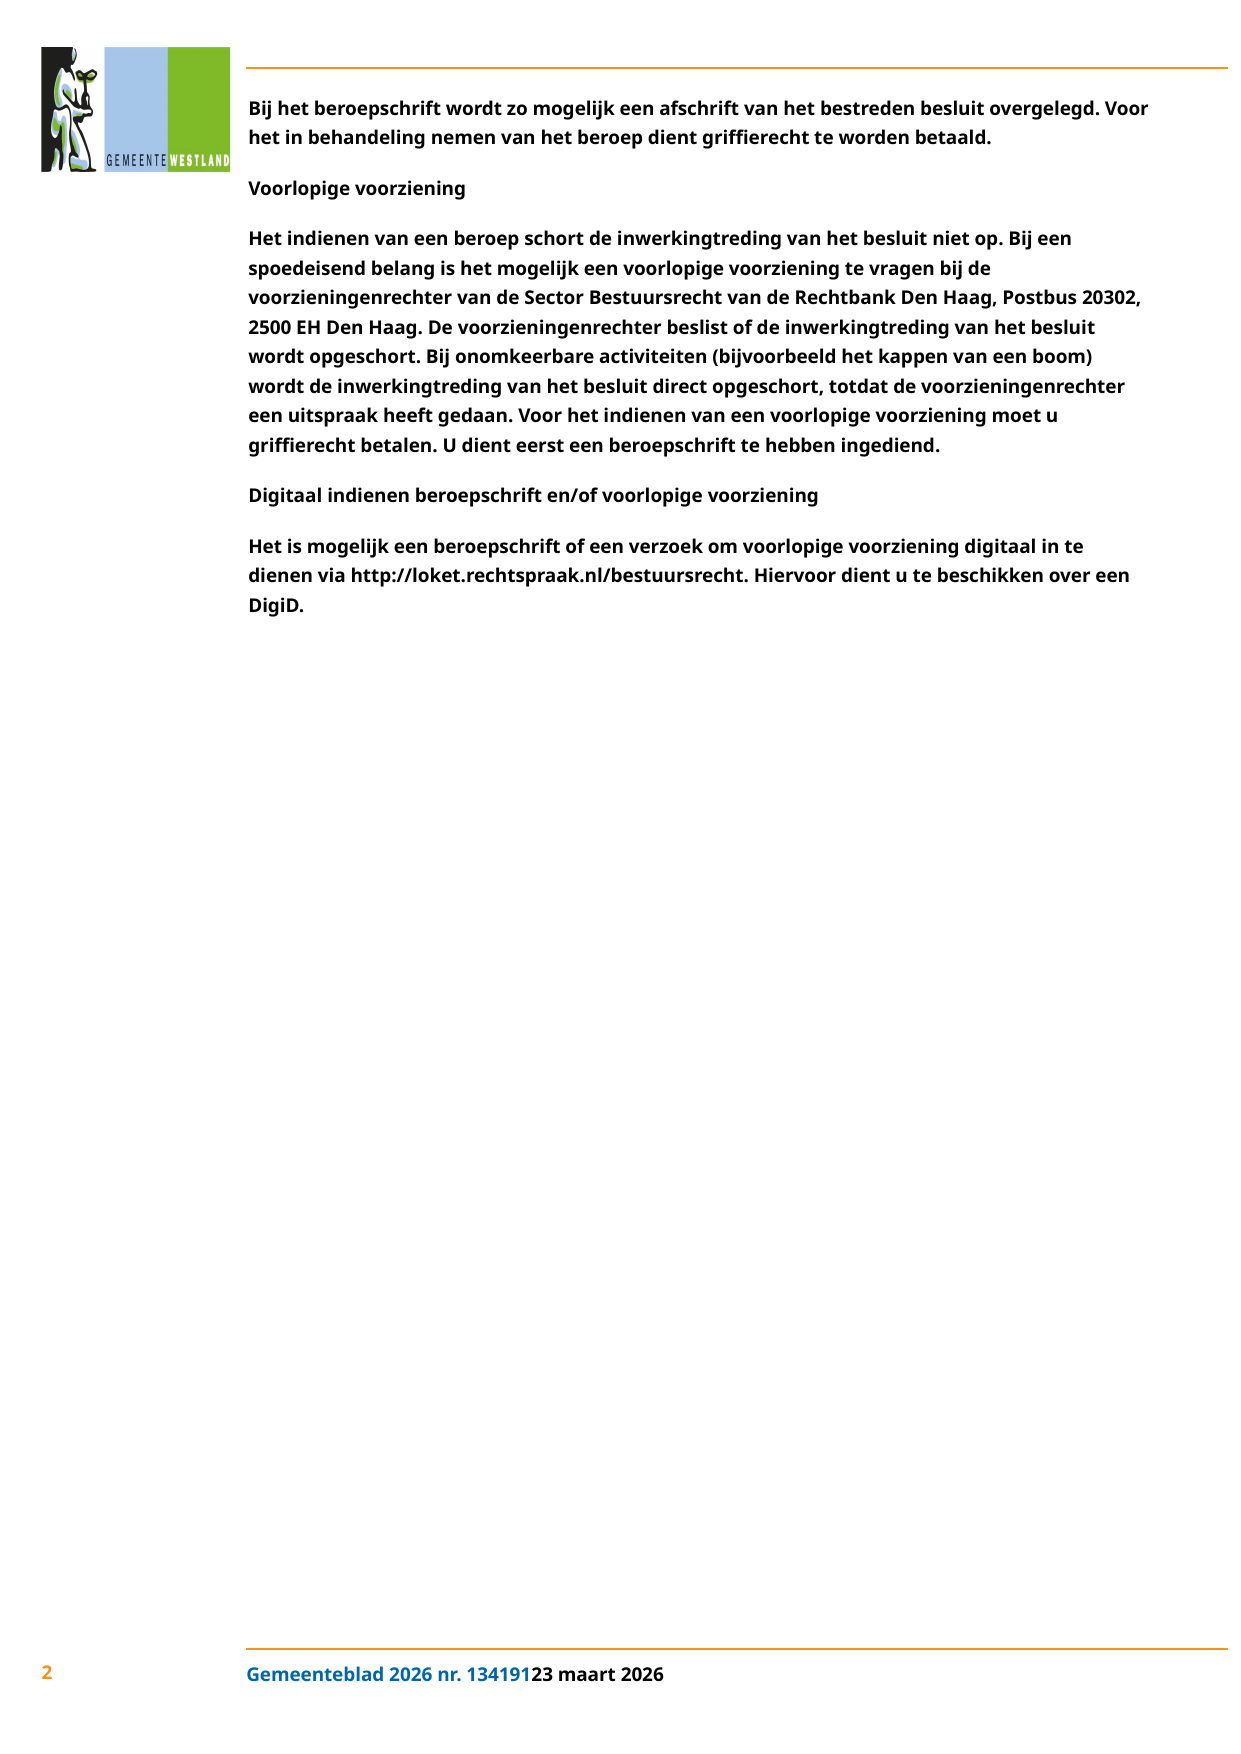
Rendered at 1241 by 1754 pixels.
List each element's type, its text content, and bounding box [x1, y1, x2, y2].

text Het indienen van een beroep schort de inwerkingtreding van het besluit niet op. Bij een spoedeisend belang is het mogelijk een voorlopige voorziening te vragen bij de voorzieningenrechter van de Sector Bestuursrecht van de Rechtbank Den Haag, Postbus 20302, 2500 EH Den Haag. De voorzieningenrechter beslist of de inwerkingtreding van het besluit wordt opgeschort. Bij onomkeerbare activiteiten (bijvoorbeeld het kappen van een boom) wordt de inwerkingtreding van het besluit direct opgeschort, totdat de voorzieningenrechter een uitspraak heeft gedaan. Voor het indienen van een voorlopige voorziening moet u griffierecht betalen. U dient eerst een beroepschrift te hebben ingediend. [248, 225, 1152, 458]
picture [41, 47, 231, 172]
text Digitaal indienen beroepschrift en/of voorlopige voorziening [248, 483, 1152, 508]
text Bij het beroepschrift wordt zo mogelijk een afschrift van het bestreden besluit overgelegd. Voor het in behandeling nemen van het beroep dient griffierecht te worden betaald. [248, 95, 1152, 150]
text Het is mogelijk een beroepschrift of een verzoek om voorlopige voorziening digitaal in te dienen via http://loket.rechtspraak.nl/bestuursrecht. Hiervoor dient u te beschikken over een DigiD. [248, 533, 1152, 618]
text Voorlopige voorziening [248, 175, 1152, 201]
